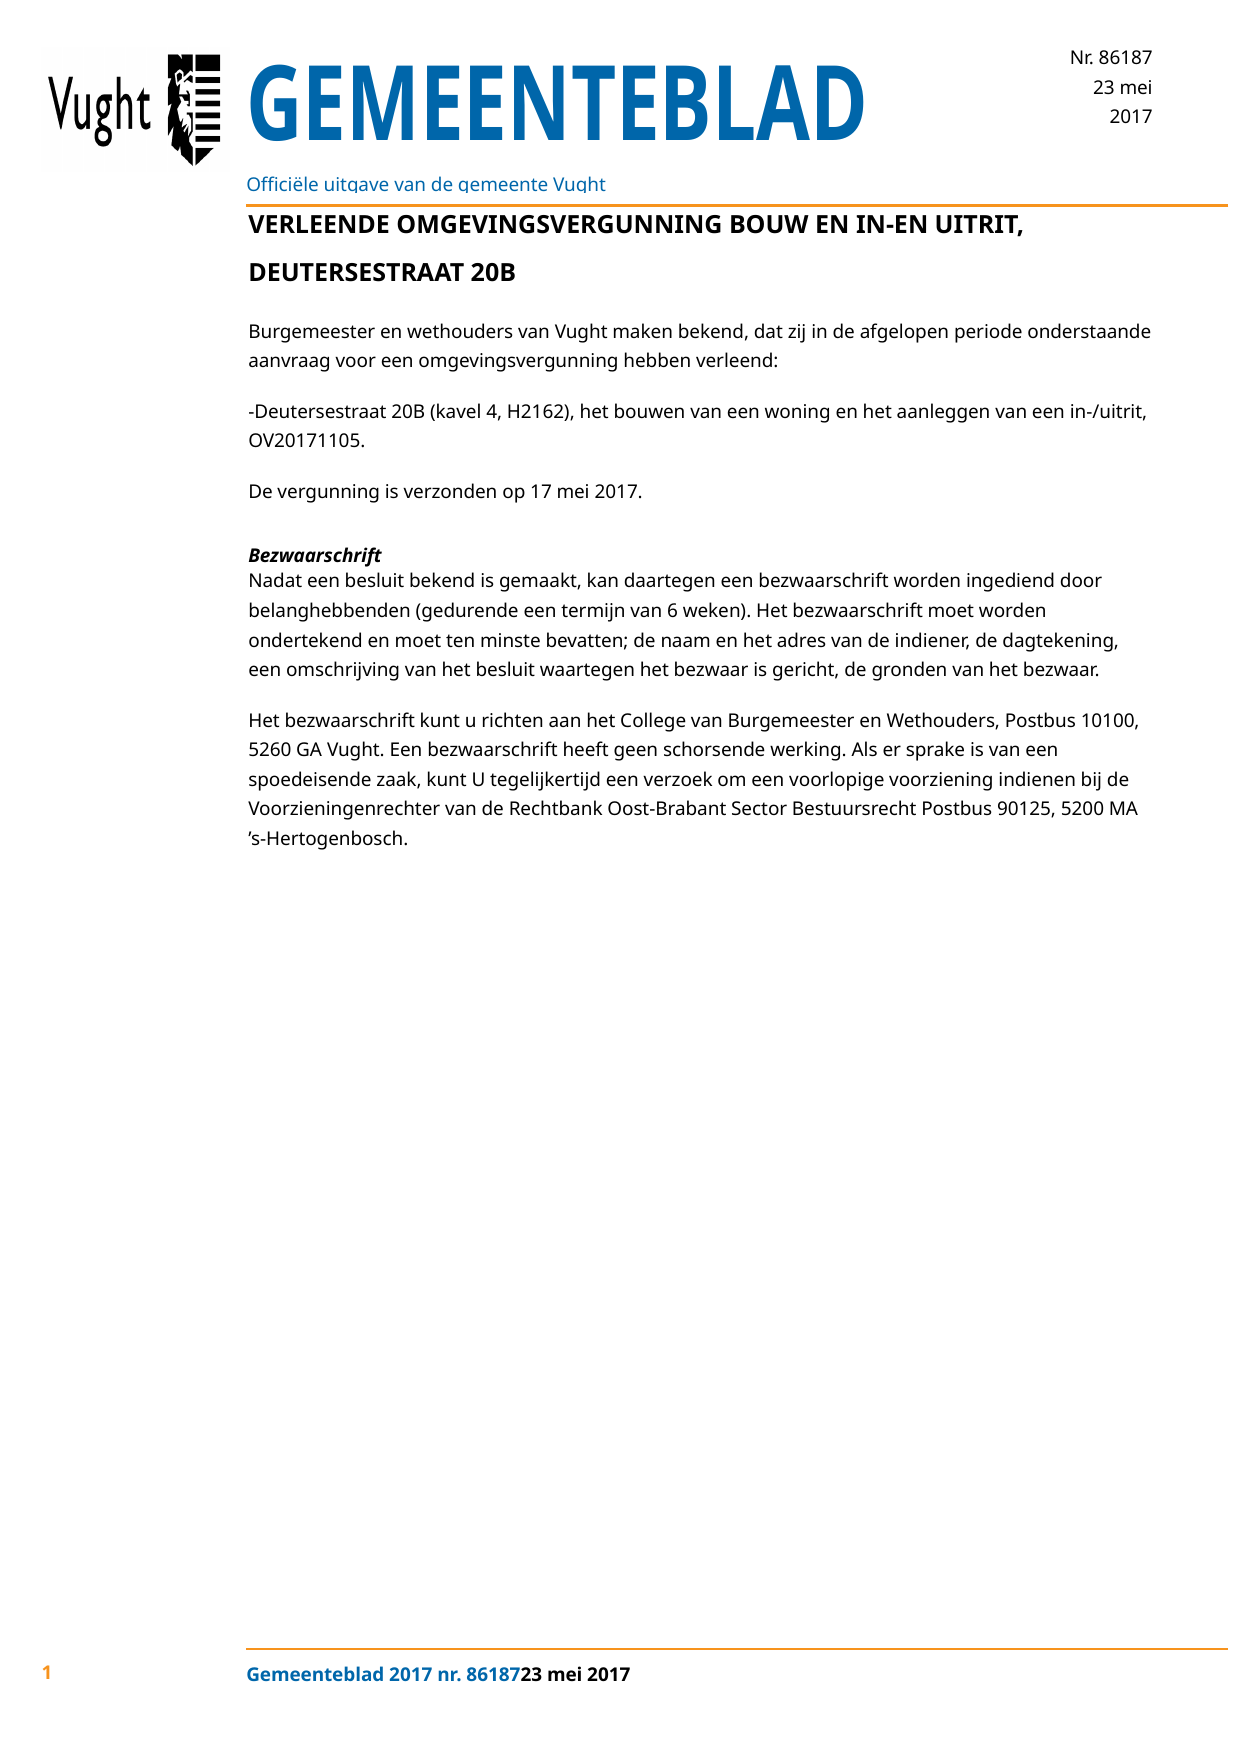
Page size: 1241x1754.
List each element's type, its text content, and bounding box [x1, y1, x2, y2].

text Burgemeester en wethouders van Vught maken bekend, dat zij in de afgelopen periode onderstaande aanvraag voor een omgevingsvergunning hebben verleend: [248, 318, 1152, 373]
text Nadat een besluit bekend is gemaakt, kan daartegen een bezwaarschrift worden ingediend door belanghebbenden (gedurende een termijn van 6 weken). Het bezwaarschrift moet worden ondertekend en moet ten minste bevatten; de naam en het adres van de indiener, de dagtekening, een omschrijving van het besluit waartegen het bezwaar is gericht, de gronden van het bezwaar. [248, 568, 1152, 682]
text De vergunning is verzonden op 17 mei 2017. [248, 478, 1152, 504]
text VERLEENDE OMGEVINGSVERGUNNING BOUW EN IN-EN UITRIT, DEUTERSESTRAAT 20B [248, 207, 1152, 288]
picture [41, 47, 231, 172]
text Het bezwaarschrift kunt u richten aan het College van Burgemeester en Wethouders, Postbus 10100, 5260 GA Vught. Een bezwaarschrift heeft geen schorsende werking. Als er sprake is van een spoedeisende zaak, kunt U tegelijkertijd een verzoek om een voorlopige voorziening indienen bij de Voorzieningenrechter van de Rechtbank Oost-Brabant Sector Bestuursrecht Postbus 90125, 5200 MA ’s-Hertogenbosch. [248, 707, 1152, 851]
text -Deutersestraat 20B (kavel 4, H2162), het bouwen van een woning en het aanleggen van een in-/uitrit, OV20171105. [248, 398, 1152, 453]
text Bezwaarschrift [248, 542, 1152, 568]
